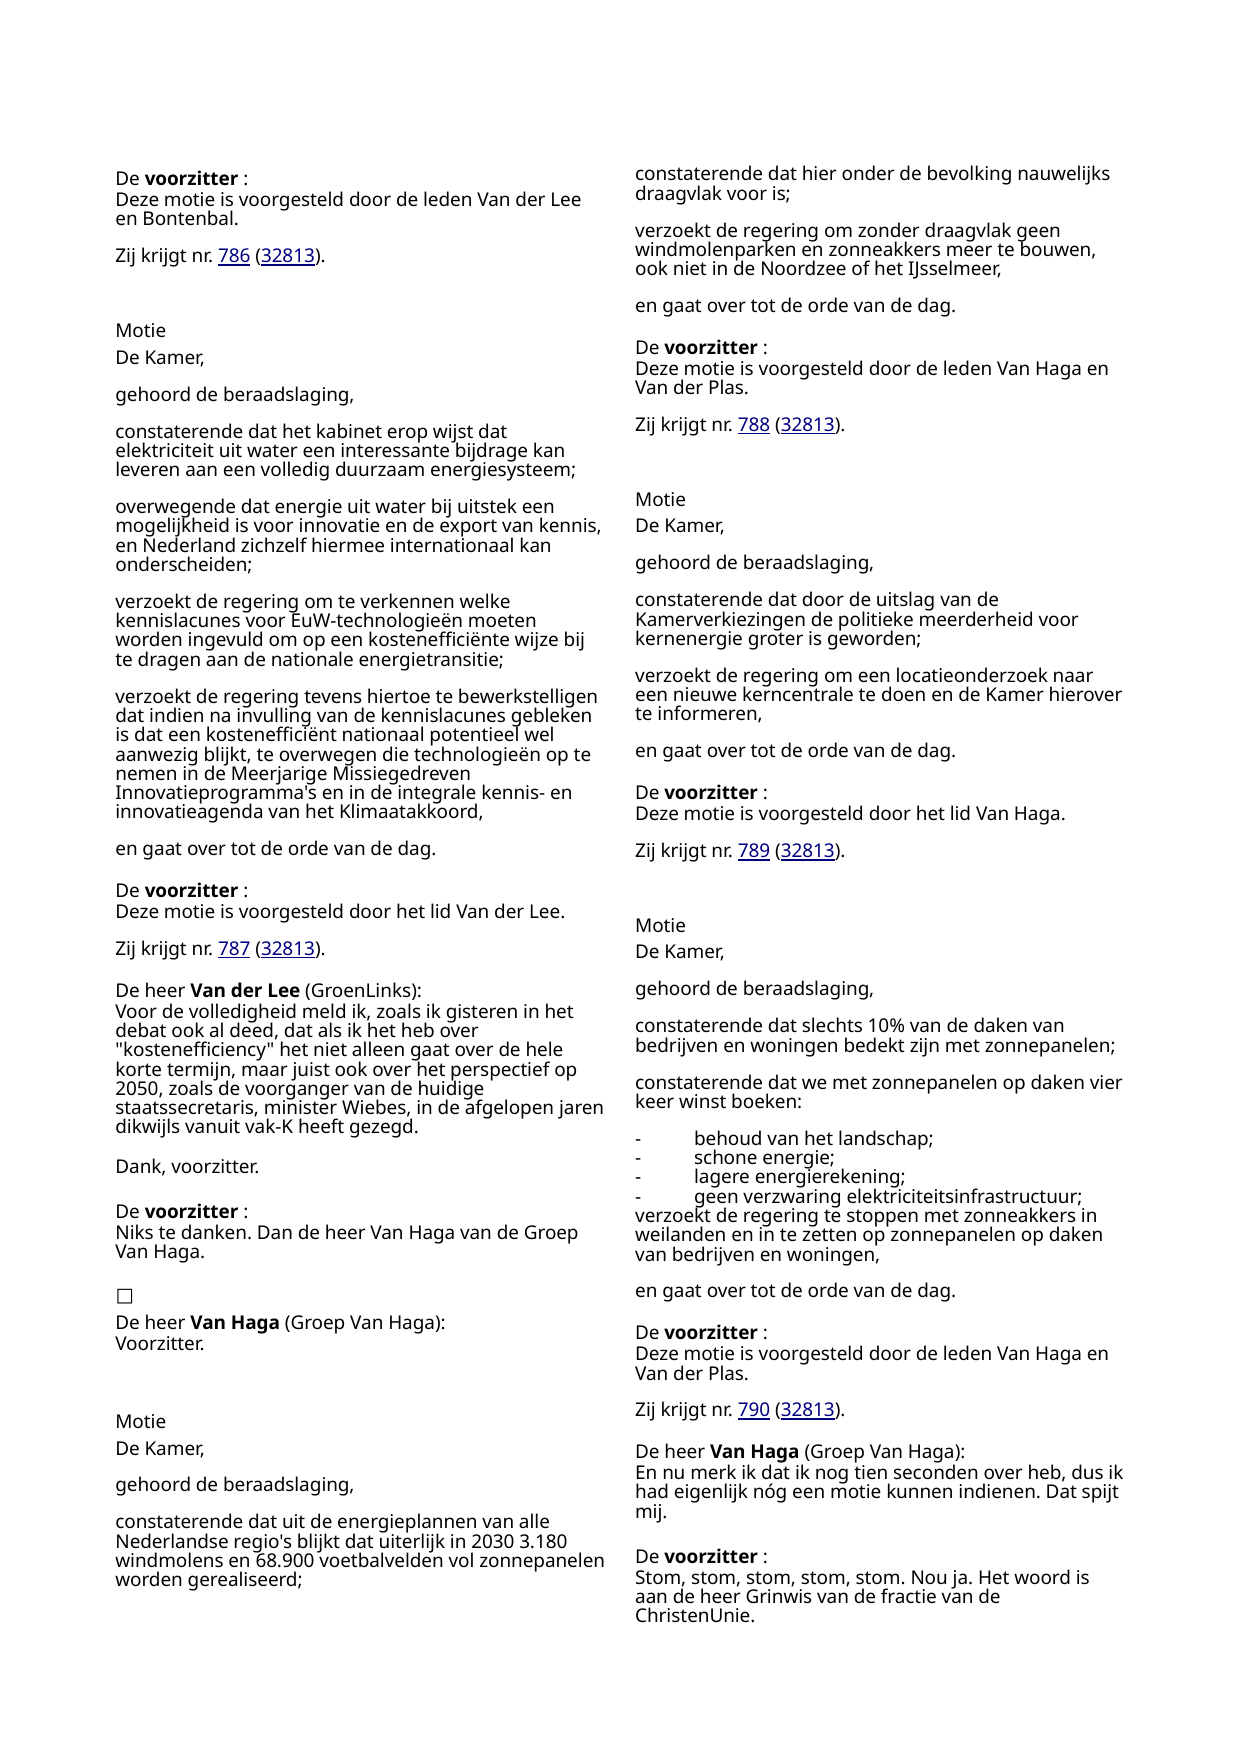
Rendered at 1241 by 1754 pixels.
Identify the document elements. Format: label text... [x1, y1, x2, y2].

text ⬜ [115, 1284, 605, 1309]
text Zij krijgt nr. 789 (32813). [635, 842, 1125, 861]
list geen verzwaring elektriciteitsinfrastructuur; [635, 1188, 1125, 1207]
text Motie [635, 912, 1125, 937]
text constaterende dat het kabinet erop wijst dat elektriciteit uit water een interessante bijdrage kan leveren aan een volledig duurzaam energiesysteem; [115, 423, 605, 480]
text verzoekt de regering tevens hiertoe te bewerkstelligen dat indien na invulling van de kennislacunes gebleken is dat een kostenefficiënt nationaal potentieel wel aanwezig blijkt, te overwegen die technologieën op te nemen in de Meerjarige Missiegedreven Innovatieprogramma's en in de integrale kennis- en innovatieagenda van het Klimaatakkoord, [115, 688, 605, 823]
text Zij krijgt nr. 788 (32813). [635, 416, 1125, 435]
text Deze motie is voorgesteld door het lid Van Haga. [635, 805, 1125, 824]
text Voorzitter. [115, 1335, 605, 1354]
text constaterende dat door de uitslag van de Kamerverkiezingen de politieke meerderheid voor kernenergie groter is geworden; [635, 591, 1125, 649]
text constaterende dat hier onder de bevolking nauwelijks draagvlak voor is; [635, 165, 1125, 204]
text De Kamer, [115, 349, 605, 368]
text De voorzitter : [635, 334, 1125, 360]
text gehoord de beraadslaging, [115, 386, 605, 405]
text De Kamer, [635, 943, 1125, 963]
text Motie [115, 317, 605, 343]
text Voor de volledigheid meld ik, zoals ik gisteren in het debat ook al deed, dat als ik het heb over "kostenefficiency" het niet alleen gaat over de hele korte termijn, maar juist ook over het perspectief op 2050, zoals de voorganger van de huidige staatssecretaris, minister Wiebes, in de afgelopen jaren dikwijls vanuit vak-K heeft gezegd. [115, 1003, 605, 1138]
text De heer Van Haga (Groep Van Haga): [115, 1309, 605, 1335]
list behoud van het landschap; [635, 1130, 1125, 1149]
list schone energie; [635, 1149, 1125, 1168]
text Dank, voorzitter. [115, 1158, 605, 1178]
text constaterende dat slechts 10% van de daken van bedrijven en woningen bedekt zijn met zonnepanelen; [635, 1017, 1125, 1056]
text De voorzitter : [115, 877, 605, 903]
text Zij krijgt nr. 787 (32813). [115, 940, 605, 959]
text constaterende dat uit de energieplannen van alle Nederlandse regio's blijkt dat uiterlijk in 2030 3.180 windmolens en 68.900 voetbalvelden vol zonnepanelen worden gerealiseerd; [115, 1513, 605, 1591]
text verzoekt de regering om zonder draagvlak geen windmolenparken en zonneakkers meer te bouwen, ook niet in de Noordzee of het IJsselmeer, [635, 222, 1125, 279]
text constaterende dat we met zonnepanelen op daken vier keer winst boeken: [635, 1074, 1125, 1112]
text Motie [635, 486, 1125, 511]
text en gaat over tot de orde van de dag. [115, 840, 605, 859]
text en gaat over tot de orde van de dag. [635, 1282, 1125, 1302]
list lagere energierekening; [635, 1168, 1125, 1188]
text Deze motie is voorgesteld door het lid Van der Lee. [115, 903, 605, 922]
text De voorzitter : [115, 1198, 605, 1224]
text en gaat over tot de orde van de dag. [635, 297, 1125, 316]
text En nu merk ik dat ik nog tien seconden over heb, dus ik had eigenlijk nóg een motie kunnen indienen. Dat spijt mij. [635, 1464, 1125, 1522]
text Zij krijgt nr. 786 (32813). [115, 247, 605, 267]
text De voorzitter : [635, 779, 1125, 805]
text gehoord de beraadslaging, [635, 980, 1125, 1000]
text De Kamer, [635, 517, 1125, 537]
text Stom, stom, stom, stom, stom. Nou ja. Het woord is aan de heer Grinwis van de fractie van de ChristenUnie. [635, 1569, 1125, 1626]
text overwegende dat energie uit water bij uitstek een mogelijkheid is voor innovatie en de export van kennis, en Nederland zichzelf hiermee internationaal kan onderscheiden; [115, 498, 605, 575]
text De heer Van Haga (Groep Van Haga): [635, 1438, 1125, 1464]
text De voorzitter : [635, 1543, 1125, 1569]
text Motie [115, 1408, 605, 1433]
text verzoekt de regering te stoppen met zonneakkers in weilanden en in te zetten op zonnepanelen op daken van bedrijven en woningen, [635, 1207, 1125, 1265]
text gehoord de beraadslaging, [115, 1476, 605, 1496]
text De Kamer, [115, 1439, 605, 1459]
text De heer Van der Lee (GroenLinks): [115, 977, 605, 1003]
text en gaat over tot de orde van de dag. [635, 742, 1125, 762]
text verzoekt de regering om een locatieonderzoek naar een nieuwe kerncentrale te doen en de Kamer hierover te informeren, [635, 667, 1125, 725]
text gehoord de beraadslaging, [635, 554, 1125, 574]
text Deze motie is voorgesteld door de leden Van Haga en Van der Plas. [635, 1345, 1125, 1384]
text Zij krijgt nr. 790 (32813). [635, 1401, 1125, 1421]
text De voorzitter : [635, 1319, 1125, 1345]
text verzoekt de regering om te verkennen welke kennislacunes voor EuW-technologieën moeten worden ingevuld om op een kostenefficiënte wijze bij te dragen aan de nationale energietransitie; [115, 593, 605, 670]
text Deze motie is voorgesteld door de leden Van der Lee en Bontenbal. [115, 191, 605, 229]
text Niks te danken. Dan de heer Van Haga van de Groep Van Haga. [115, 1224, 605, 1263]
text De voorzitter : [115, 165, 605, 191]
text Deze motie is voorgesteld door de leden Van Haga en Van der Plas. [635, 360, 1125, 398]
